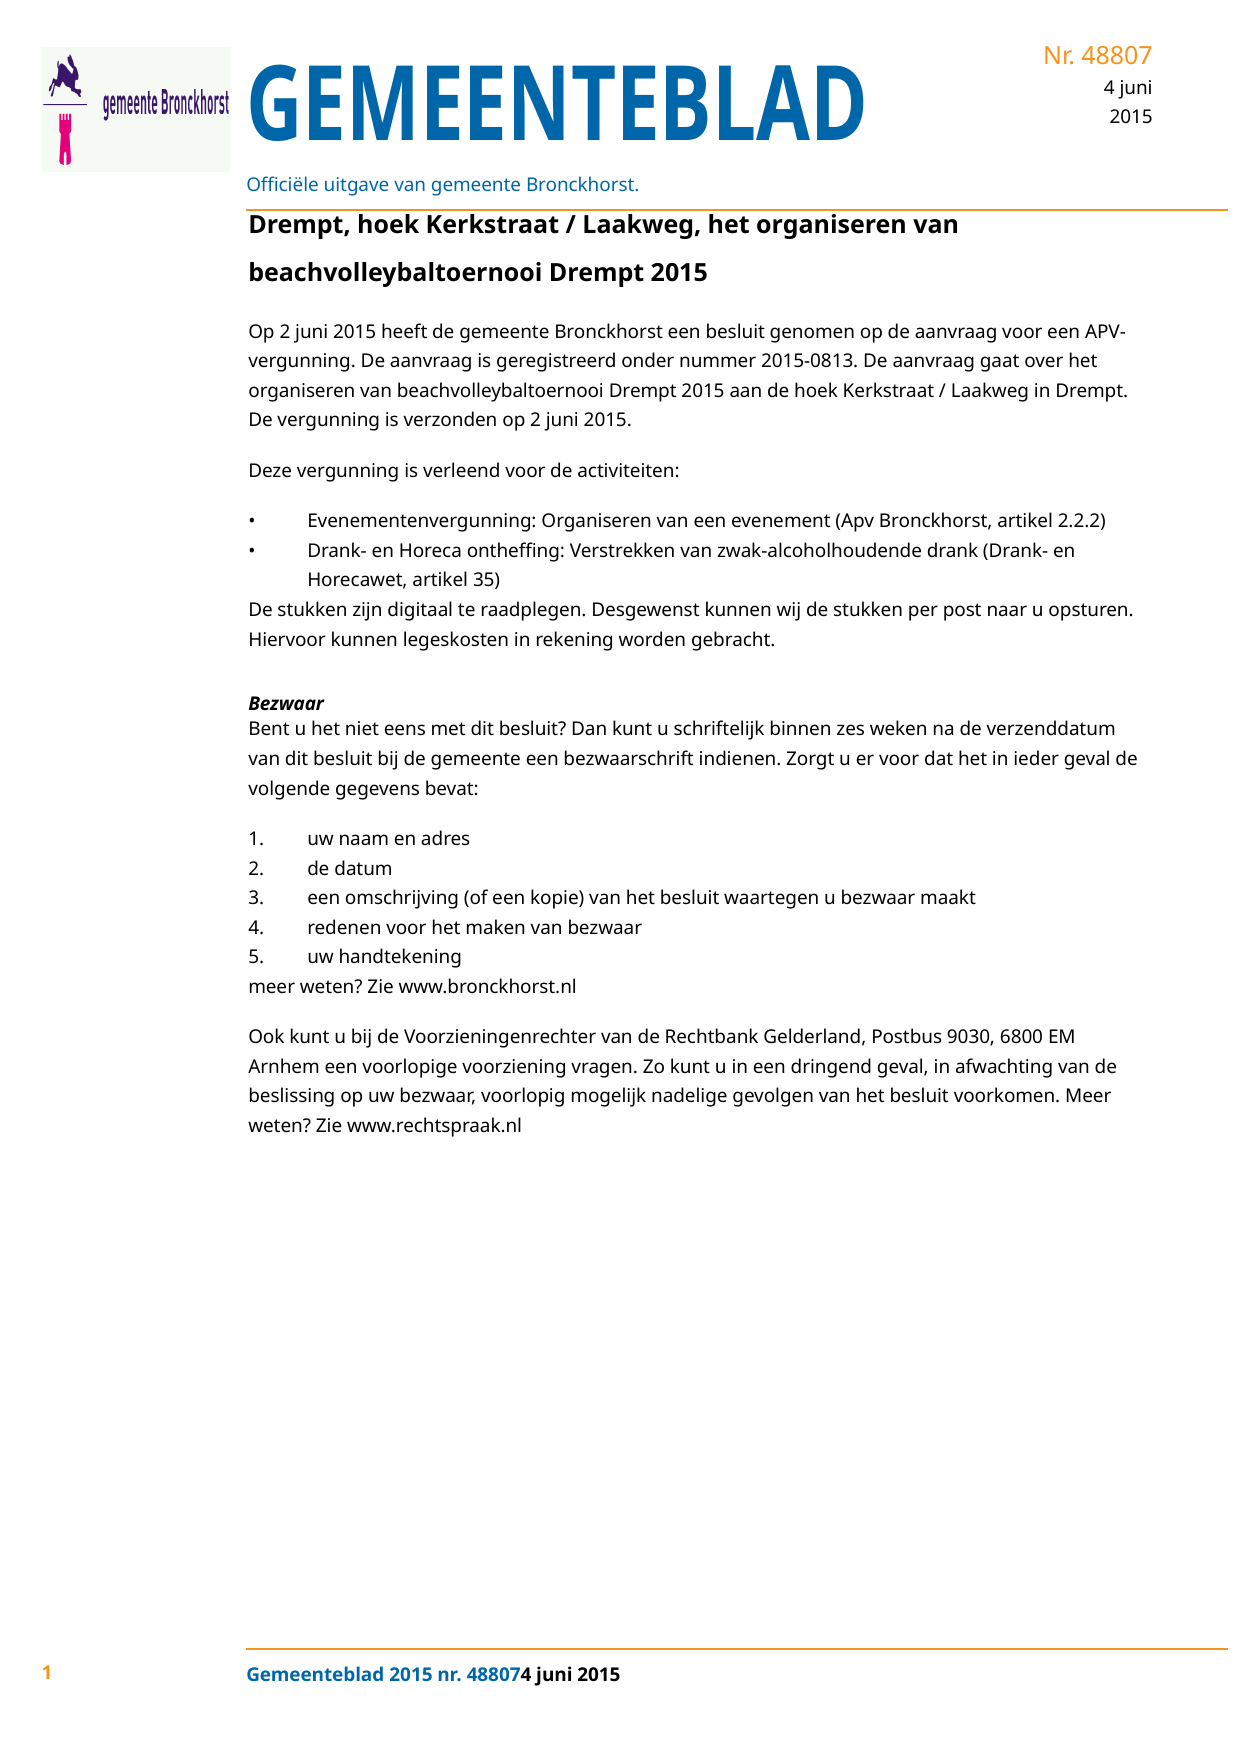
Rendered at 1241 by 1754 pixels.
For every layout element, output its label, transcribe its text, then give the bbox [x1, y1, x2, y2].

list redenen voor het maken van bezwaar [248, 914, 1152, 939]
list een omschrijving (of een kopie) van het besluit waartegen u bezwaar maakt [248, 884, 1152, 910]
text Bezwaar [248, 690, 1152, 716]
text Drempt, hoek Kerkstraat / Laakweg, het organiseren van beachvolleybaltoernooi Drempt 2015 [248, 211, 1152, 288]
text Bent u het niet eens met dit besluit? Dan kunt u schriftelijk binnen zes weken na de verzenddatum van dit besluit bij de gemeente een bezwaarschrift indienen. Zorgt u er voor dat het in ieder geval de volgende gegevens bevat: [248, 716, 1152, 800]
picture [41, 47, 231, 172]
list uw handtekening [248, 943, 1152, 969]
text Deze vergunning is verleend voor de activiteiten: [248, 457, 1152, 483]
text Op 2 juni 2015 heeft de gemeente Bronckhorst een besluit genomen op de aanvraag voor een APV-vergunning. De aanvraag is geregistreerd onder nummer 2015-0813. De aanvraag gaat over het organiseren van beachvolleybaltoernooi Drempt 2015 aan de hoek Kerkstraat / Laakweg in Drempt. De vergunning is verzonden op 2 juni 2015. [248, 318, 1152, 432]
list de datum [248, 855, 1152, 880]
list Evenementenvergunning: Organiseren van een evenement (Apv Bronckhorst, artikel 2.2.2) [248, 507, 1152, 533]
list uw naam en adres [248, 825, 1152, 851]
list Drank- en Horeca ontheffing: Verstrekken van zwak-alcoholhoudende drank (Drank- en Horecawet, artikel 35) [248, 537, 1152, 592]
text meer weten? Zie www.bronckhorst.nl [248, 973, 1152, 999]
text Ook kunt u bij de Voorzieningenrechter van de Rechtbank Gelderland, Postbus 9030, 6800 EM Arnhem een voorlopige voorziening vragen. Zo kunt u in een dringend geval, in afwachting van de beslissing op uw bezwaar, voorlopig mogelijk nadelige gevolgen van het besluit voorkomen. Meer weten? Zie www.rechtspraak.nl [248, 1023, 1152, 1138]
text De stukken zijn digitaal te raadplegen. Desgewenst kunnen wij de stukken per post naar u opsturen. Hiervoor kunnen legeskosten in rekening worden gebracht. [248, 596, 1152, 652]
